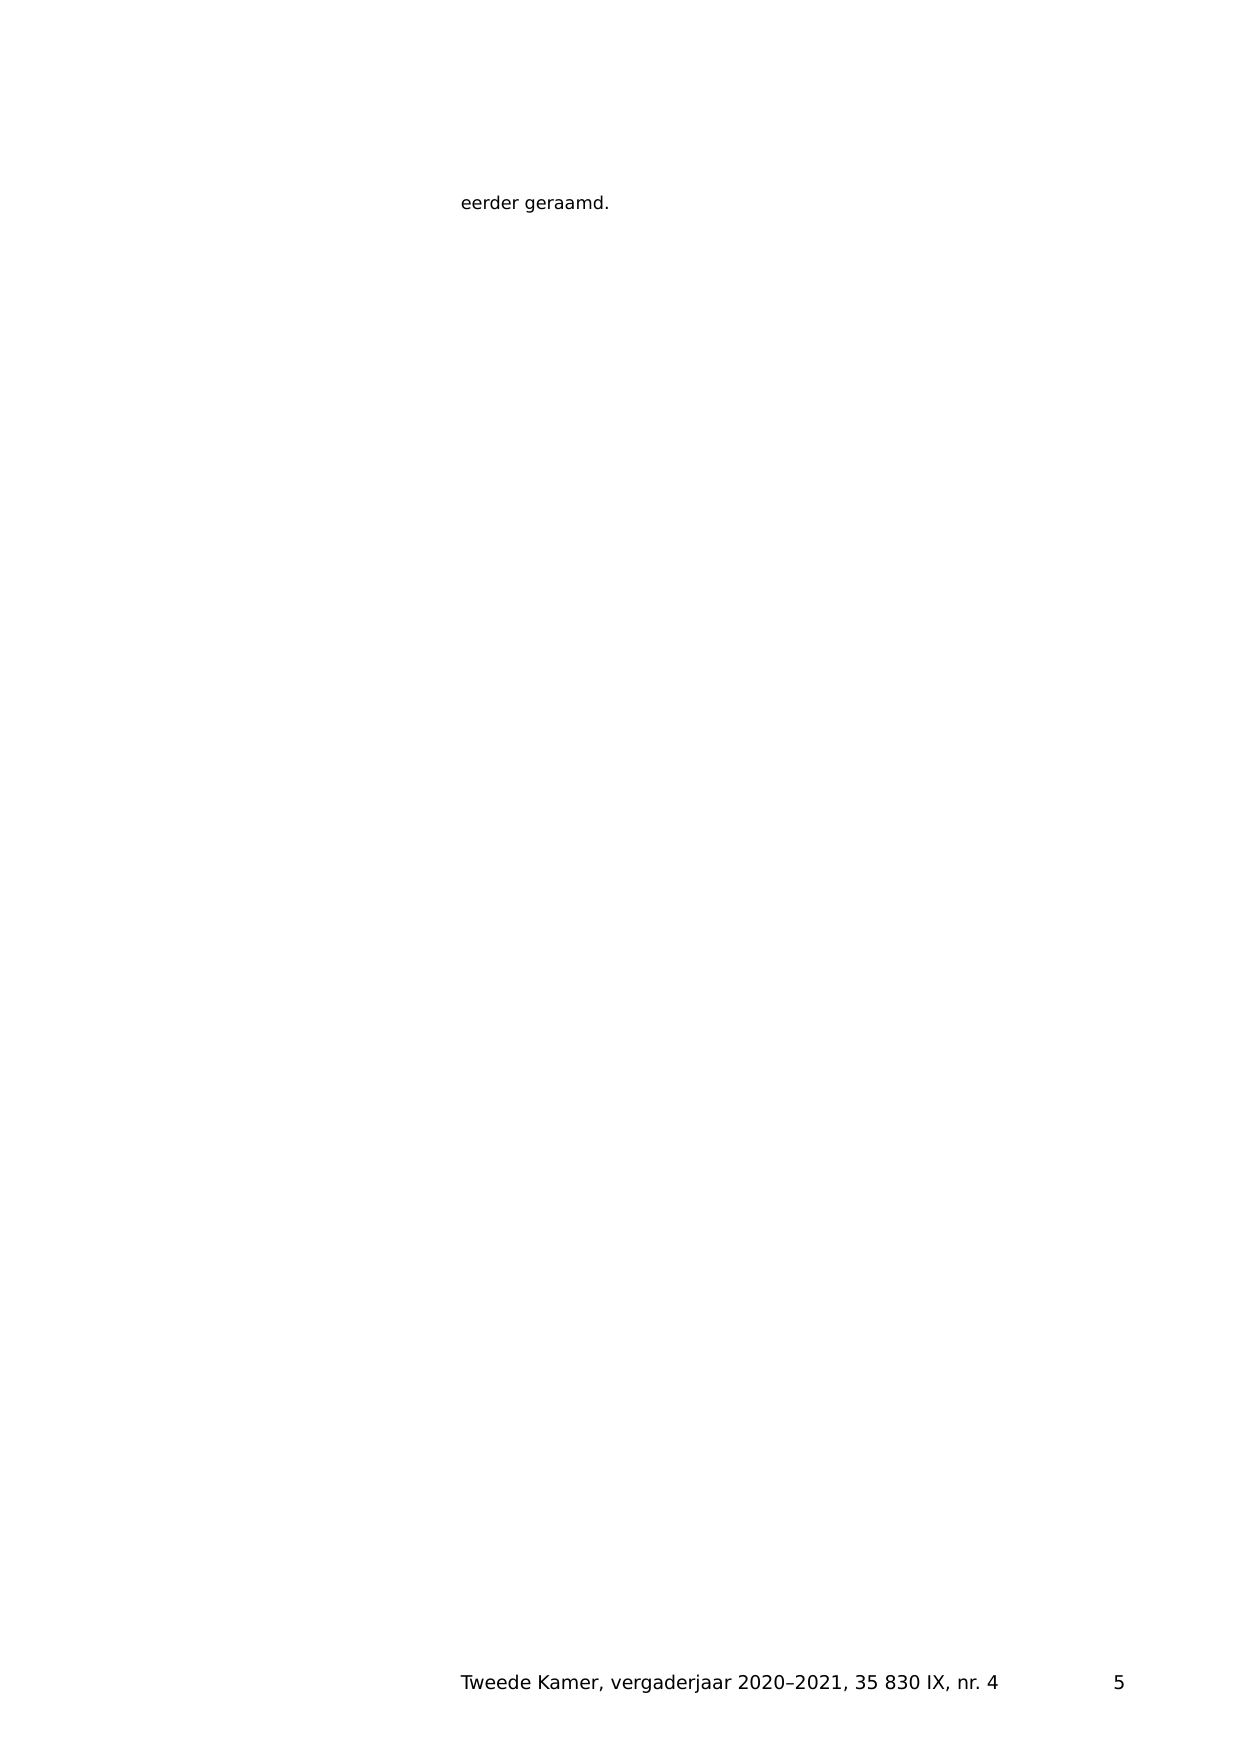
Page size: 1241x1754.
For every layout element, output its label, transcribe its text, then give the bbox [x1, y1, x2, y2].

text eerder geraamd. [461, 191, 1125, 214]
